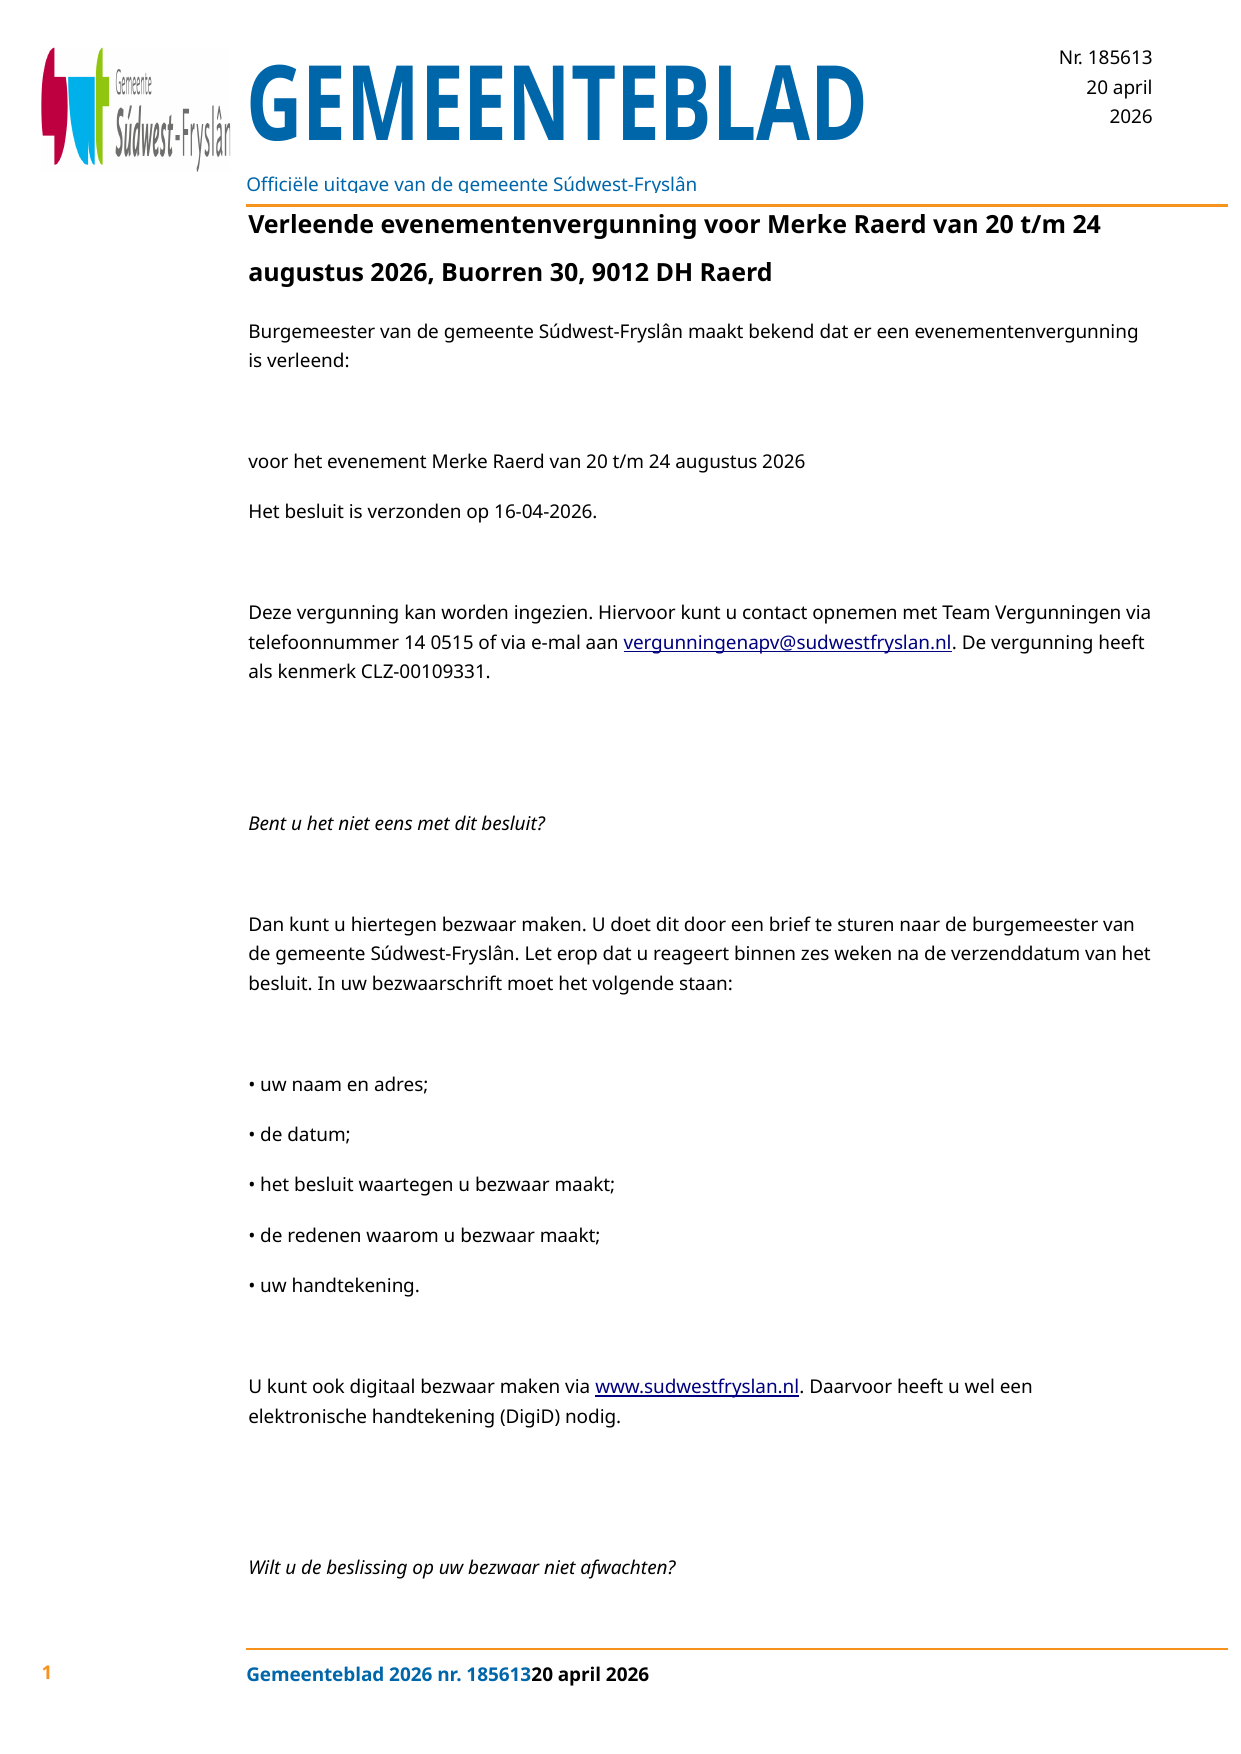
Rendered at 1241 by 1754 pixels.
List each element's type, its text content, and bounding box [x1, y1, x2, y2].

text U kunt ook digitaal bezwaar maken via www.sudwestfryslan.nl. Daarvoor heeft u wel een elektronische handtekening (DigiD) nodig. [248, 1373, 1152, 1429]
text voor het evenement Merke Raerd van 20 t/m 24 augustus 2026 [248, 448, 1152, 474]
text Bent u het niet eens met dit besluit? [248, 810, 1152, 836]
text • de datum; [248, 1121, 1152, 1147]
text Burgemeester van de gemeente Súdwest-Fryslân maakt bekend dat er een evenementenvergunning is verleend: [248, 318, 1152, 373]
text Het besluit is verzonden op 16-04-2026. [248, 499, 1152, 524]
text Verleende evenementenvergunning voor Merke Raerd van 20 t/m 24 augustus 2026, Buorren 30, 9012 DH Raerd [248, 207, 1152, 288]
text • de redenen waarom u bezwaar maakt; [248, 1222, 1152, 1248]
text • uw naam en adres; [248, 1071, 1152, 1097]
text Deze vergunning kan worden ingezien. Hiervoor kunt u contact opnemen met Team Vergunningen via telefoonnummer 14 0515 of via e-mal aan vergunningenapv@sudwestfryslan.nl. De vergunning heeft als kenmerk CLZ-00109331. [248, 599, 1152, 684]
text • het besluit waartegen u bezwaar maakt; [248, 1172, 1152, 1197]
picture [41, 47, 231, 172]
text • uw handtekening. [248, 1272, 1152, 1298]
text Dan kunt u hiertegen bezwaar maken. U doet dit door een brief te sturen naar de burgemeester van de gemeente Súdwest-Fryslân. Let erop dat u reageert binnen zes weken na de verzenddatum van het besluit. In uw bezwaarschrift moet het volgende staan: [248, 911, 1152, 996]
text Wilt u de beslissing op uw bezwaar niet afwachten? [248, 1554, 1152, 1580]
